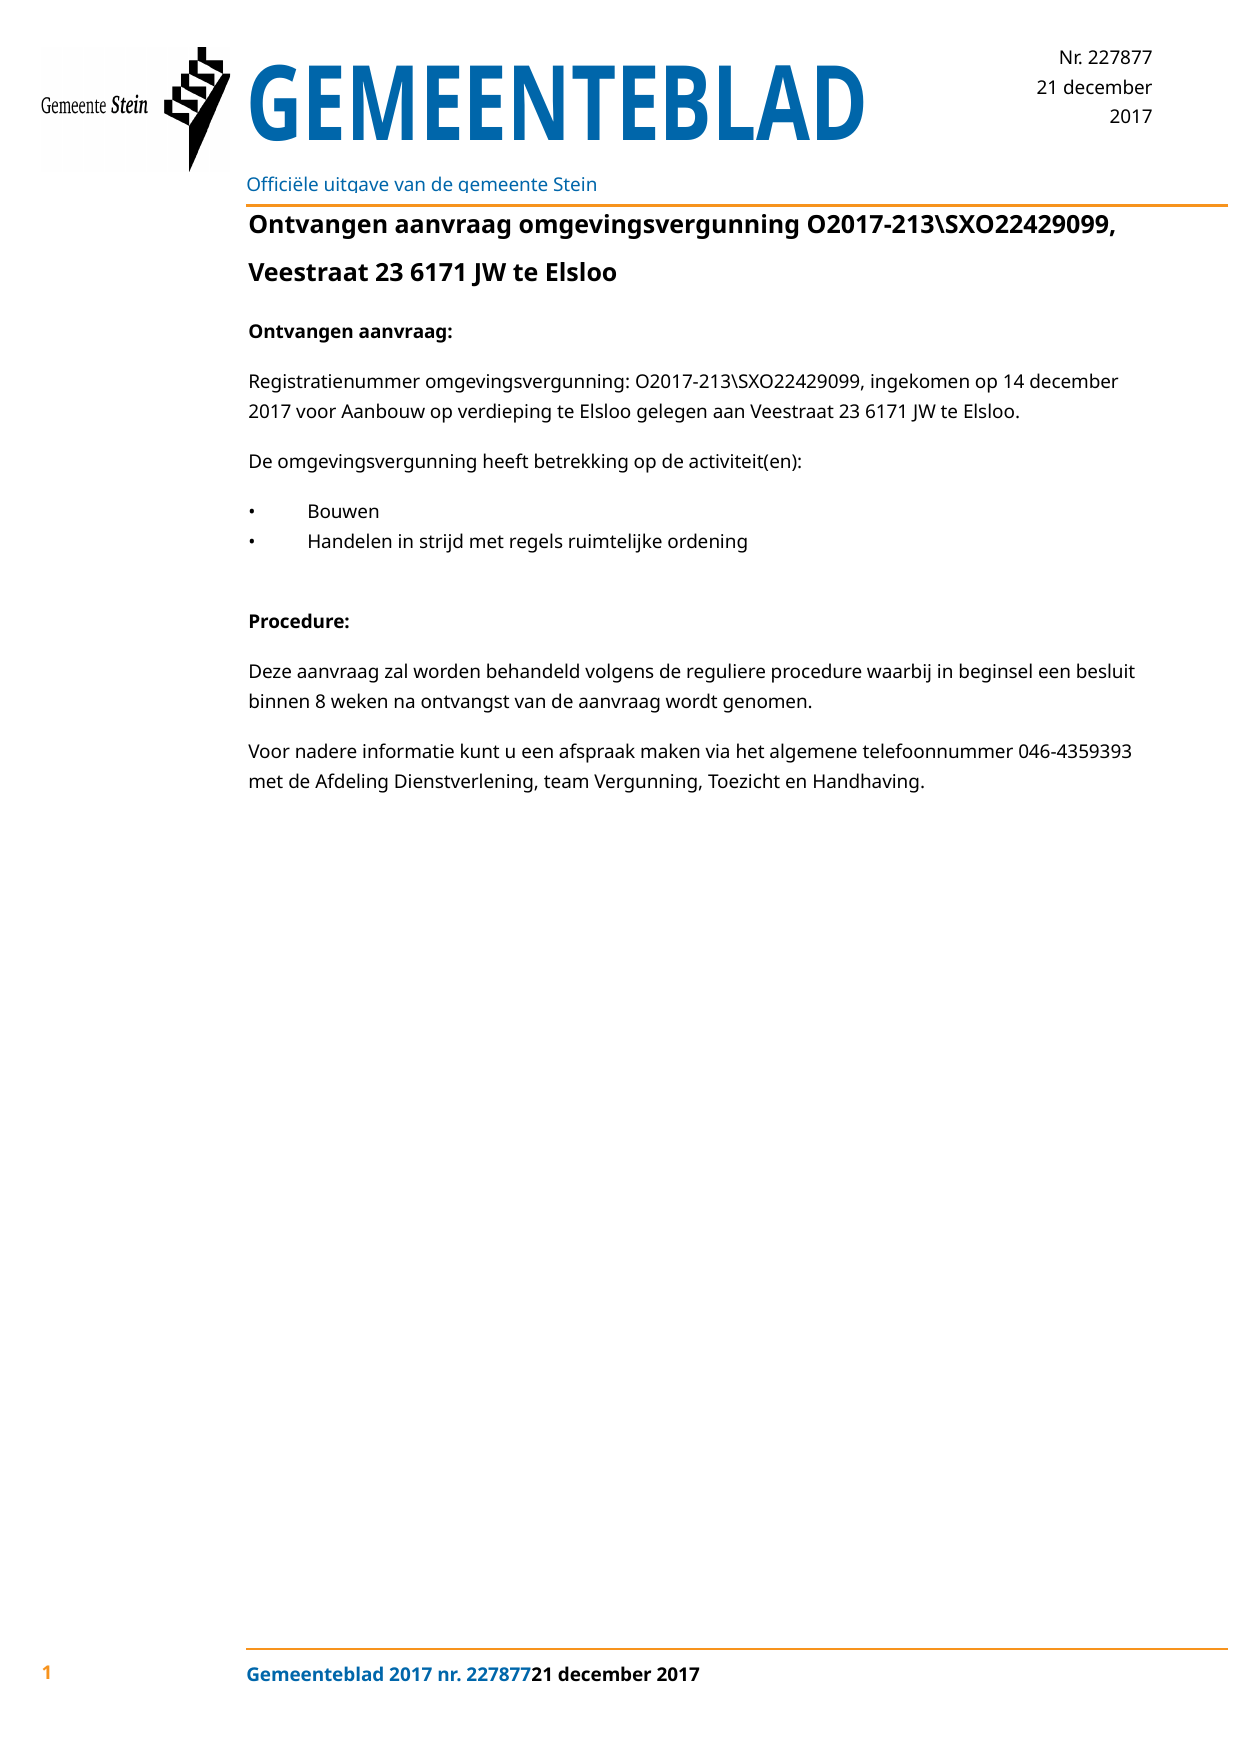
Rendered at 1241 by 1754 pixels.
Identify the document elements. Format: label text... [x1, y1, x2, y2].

picture [41, 47, 231, 172]
text Registratienummer omgevingsvergunning: O2017-213\SXO22429099, ingekomen op 14 december 2017 voor Aanbouw op verdieping te Elsloo gelegen aan Veestraat 23 6171 JW te Elsloo. [248, 368, 1152, 424]
list Bouwen [248, 499, 1152, 524]
text Ontvangen aanvraag omgevingsvergunning O2017-213\SXO22429099, Veestraat 23 6171 JW te Elsloo [248, 207, 1152, 288]
text De omgevingsvergunning heeft betrekking op de activiteit(en): [248, 448, 1152, 474]
list Handelen in strijd met regels ruimtelijke ordening [248, 528, 1152, 554]
text Voor nadere informatie kunt u een afspraak maken via het algemene telefoonnummer 046-4359393 met de Afdeling Dienstverlening, team Vergunning, Toezicht en Handhaving. [248, 739, 1152, 794]
text Procedure: [248, 608, 1152, 634]
text Deze aanvraag zal worden behandeld volgens de reguliere procedure waarbij in beginsel een besluit binnen 8 weken na ontvangst van de aanvraag wordt genomen. [248, 659, 1152, 714]
text Ontvangen aanvraag: [248, 318, 1152, 344]
